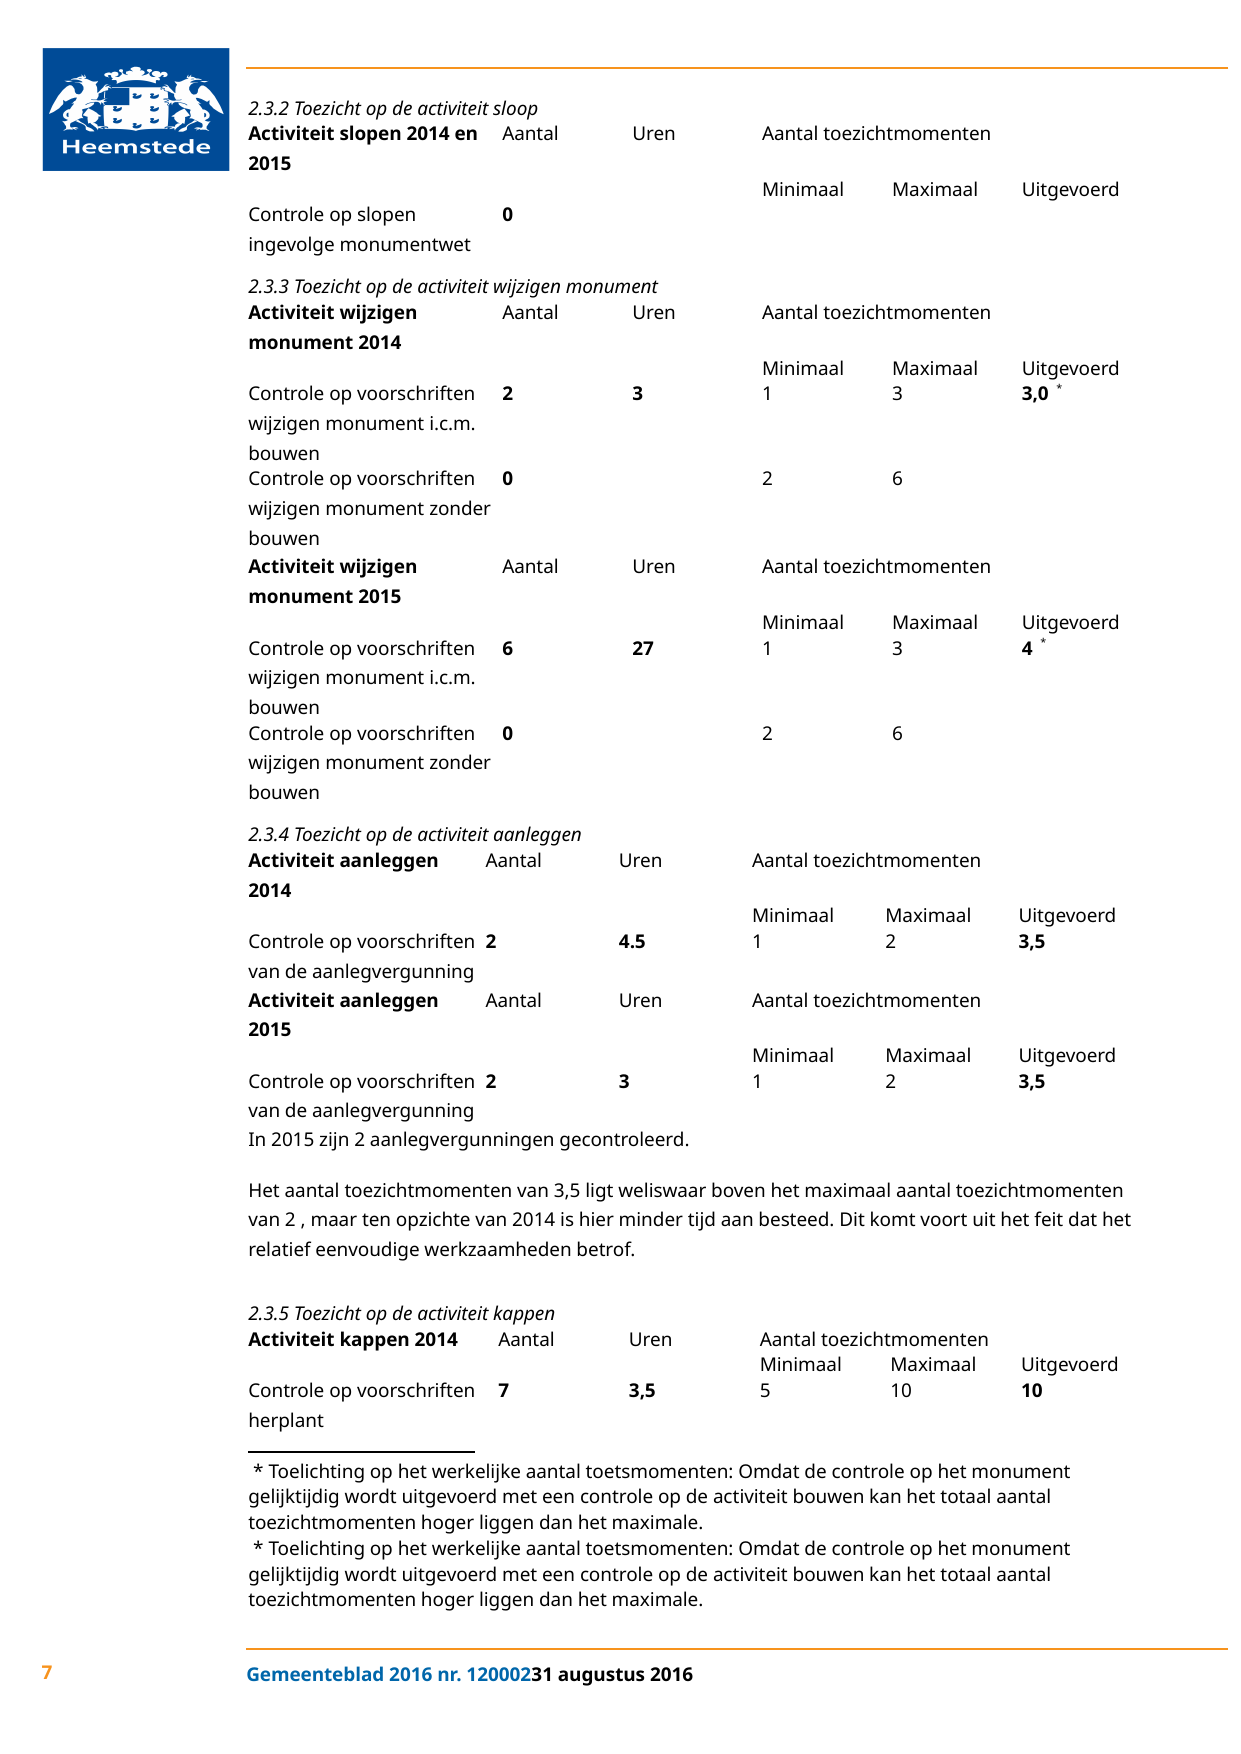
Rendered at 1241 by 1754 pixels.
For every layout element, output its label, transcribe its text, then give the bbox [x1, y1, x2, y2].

table_cell [502, 609, 632, 635]
table_header Activiteit wijzigen monument 2014 [248, 300, 502, 355]
text 2.3.2 Toezicht op de activiteit sloop [248, 95, 1152, 121]
table_cell [248, 1042, 485, 1068]
table_header Uren [619, 987, 752, 1042]
table_cell 6 [892, 466, 1022, 550]
table_cell [248, 1352, 498, 1377]
table_header Aantal toezichtmomenten [760, 1326, 1152, 1352]
table_cell 0 [502, 720, 632, 804]
table_cell 3,0 [1022, 381, 1152, 466]
text 2.3.4 Toezicht op de activiteit aanleggen [248, 821, 1152, 847]
text 2.3.3 Toezicht op de activiteit wijzigen monument [248, 274, 1152, 299]
table_cell [248, 609, 502, 635]
table_cell 4 [1022, 635, 1152, 720]
table_cell 0 [502, 466, 632, 550]
table_cell Maximaal [885, 1042, 1018, 1068]
table_cell 1 [762, 635, 892, 720]
table_cell Controle op slopen ingevolge monumentwet [248, 202, 502, 257]
table_cell Minimaal [762, 355, 892, 381]
table_cell [1022, 720, 1152, 804]
table_header Aantal toezichtmomenten [762, 121, 1152, 176]
table_cell 6 [892, 720, 1022, 804]
text 2.3.5 Toezicht op de activiteit kappen [248, 1300, 1152, 1326]
table_header Activiteit kappen 2014 [248, 1326, 498, 1352]
table_header Uren [629, 1326, 759, 1352]
table_cell Controle op voorschriften wijzigen monument i.c.m. bouwen [248, 635, 502, 720]
table_cell 10 [890, 1377, 1021, 1433]
table_header Aantal toezichtmomenten [752, 847, 1152, 902]
table_cell 27 [632, 635, 762, 720]
table_header Aantal [485, 987, 619, 1042]
table_cell Uitgevoerd [1022, 355, 1152, 381]
table_header Aantal toezichtmomenten [752, 987, 1152, 1042]
table_cell [892, 202, 1022, 257]
table_cell [632, 355, 762, 381]
table_cell 1 [752, 1068, 885, 1123]
table_cell [485, 903, 619, 928]
table_cell 6 [502, 635, 632, 720]
table_cell Uitgevoerd [1018, 903, 1152, 928]
table_cell [248, 176, 502, 202]
table_cell [762, 202, 892, 257]
table_cell 4.5 [619, 928, 752, 983]
table_cell Minimaal [760, 1352, 890, 1377]
table_cell 2 [885, 1068, 1018, 1123]
table_cell 3,5 [629, 1377, 759, 1433]
table_cell Controle op voorschriften wijzigen monument zonder bouwen [248, 720, 502, 804]
table_cell 3 [892, 381, 1022, 466]
table_cell 2 [762, 720, 892, 804]
table_cell 2 [485, 928, 619, 983]
table_cell [502, 176, 632, 202]
table_cell 2 [485, 1068, 619, 1123]
table_cell Controle op voorschriften wijzigen monument zonder bouwen [248, 466, 502, 550]
table_cell Uitgevoerd [1018, 1042, 1152, 1068]
table_cell [485, 1042, 619, 1068]
table_cell Uitgevoerd [1022, 176, 1152, 202]
table_cell Maximaal [885, 903, 1018, 928]
table_cell Controle op voorschriften herplant [248, 1377, 498, 1433]
text Het aantal toezichtmomenten van 3,5 ligt weliswaar boven het maximaal aantal toezichtmomenten van 2 , maar ten opzichte van 2014 is hier minder tijd aan besteed. Dit komt voort uit het feit dat het relatief eenvoudige werkzaamheden betrof. [248, 1177, 1152, 1262]
table_cell 1 [752, 928, 885, 983]
table_header Activiteit aanleggen 2014 [248, 847, 485, 902]
table_cell [632, 720, 762, 804]
table_cell [1022, 466, 1152, 550]
table_cell Controle op voorschriften van de aanlegvergunning [248, 1068, 485, 1123]
picture [41, 47, 231, 172]
table_cell Maximaal [892, 176, 1022, 202]
table_cell 5 [760, 1377, 890, 1433]
table_cell [619, 1042, 752, 1068]
table_cell [248, 903, 485, 928]
table_header Activiteit slopen 2014 en 2015 [248, 121, 502, 176]
table_cell [629, 1352, 759, 1377]
table_cell Minimaal [762, 176, 892, 202]
table_cell 3,5 [1018, 1068, 1152, 1123]
table_header Aantal [502, 554, 632, 609]
table_cell [248, 355, 502, 381]
table_cell Minimaal [752, 1042, 885, 1068]
table_cell [619, 903, 752, 928]
table_header Uren [632, 300, 762, 355]
table_header Aantal toezichtmomenten [762, 300, 1152, 355]
table_cell 1 [762, 381, 892, 466]
table_cell Maximaal [892, 355, 1022, 381]
table_cell [498, 1352, 629, 1377]
table_cell 2 [885, 928, 1018, 983]
table_cell Uitgevoerd [1022, 609, 1152, 635]
table_cell [632, 609, 762, 635]
table_header Aantal [502, 121, 632, 176]
table_cell 3 [619, 1068, 752, 1123]
table_cell 2 [502, 381, 632, 466]
table_cell Maximaal [890, 1352, 1021, 1377]
table_header Aantal [502, 300, 632, 355]
table_header Uren [632, 121, 762, 176]
table_cell 3,5 [1018, 928, 1152, 983]
table_cell Controle op voorschriften wijzigen monument i.c.m. bouwen [248, 381, 502, 466]
table_header Activiteit aanleggen 2015 [248, 987, 485, 1042]
table_cell 7 [498, 1377, 629, 1433]
table_cell Minimaal [752, 903, 885, 928]
table_cell 0 [502, 202, 632, 257]
table_header Aantal toezichtmomenten [762, 554, 1152, 609]
table_cell [632, 202, 762, 257]
table_header Aantal [485, 847, 619, 902]
table_cell Maximaal [892, 609, 1022, 635]
table_cell [632, 466, 762, 550]
table_header Uren [632, 554, 762, 609]
table_cell Minimaal [762, 609, 892, 635]
text In 2015 zijn 2 aanlegvergunningen gecontroleerd. [248, 1126, 1152, 1152]
table_cell 3 [892, 635, 1022, 720]
table_header Aantal [498, 1326, 629, 1352]
table_cell [632, 176, 762, 202]
table_cell [1022, 202, 1152, 257]
table_cell [502, 355, 632, 381]
table_header Uren [619, 847, 752, 902]
table_cell Uitgevoerd [1021, 1352, 1152, 1377]
table_header Activiteit wijzigen monument 2015 [248, 554, 502, 609]
table_cell 10 [1021, 1377, 1152, 1433]
table_cell Controle op voorschriften van de aanlegvergunning [248, 928, 485, 983]
table_cell 3 [632, 381, 762, 466]
table_cell 2 [762, 466, 892, 550]
